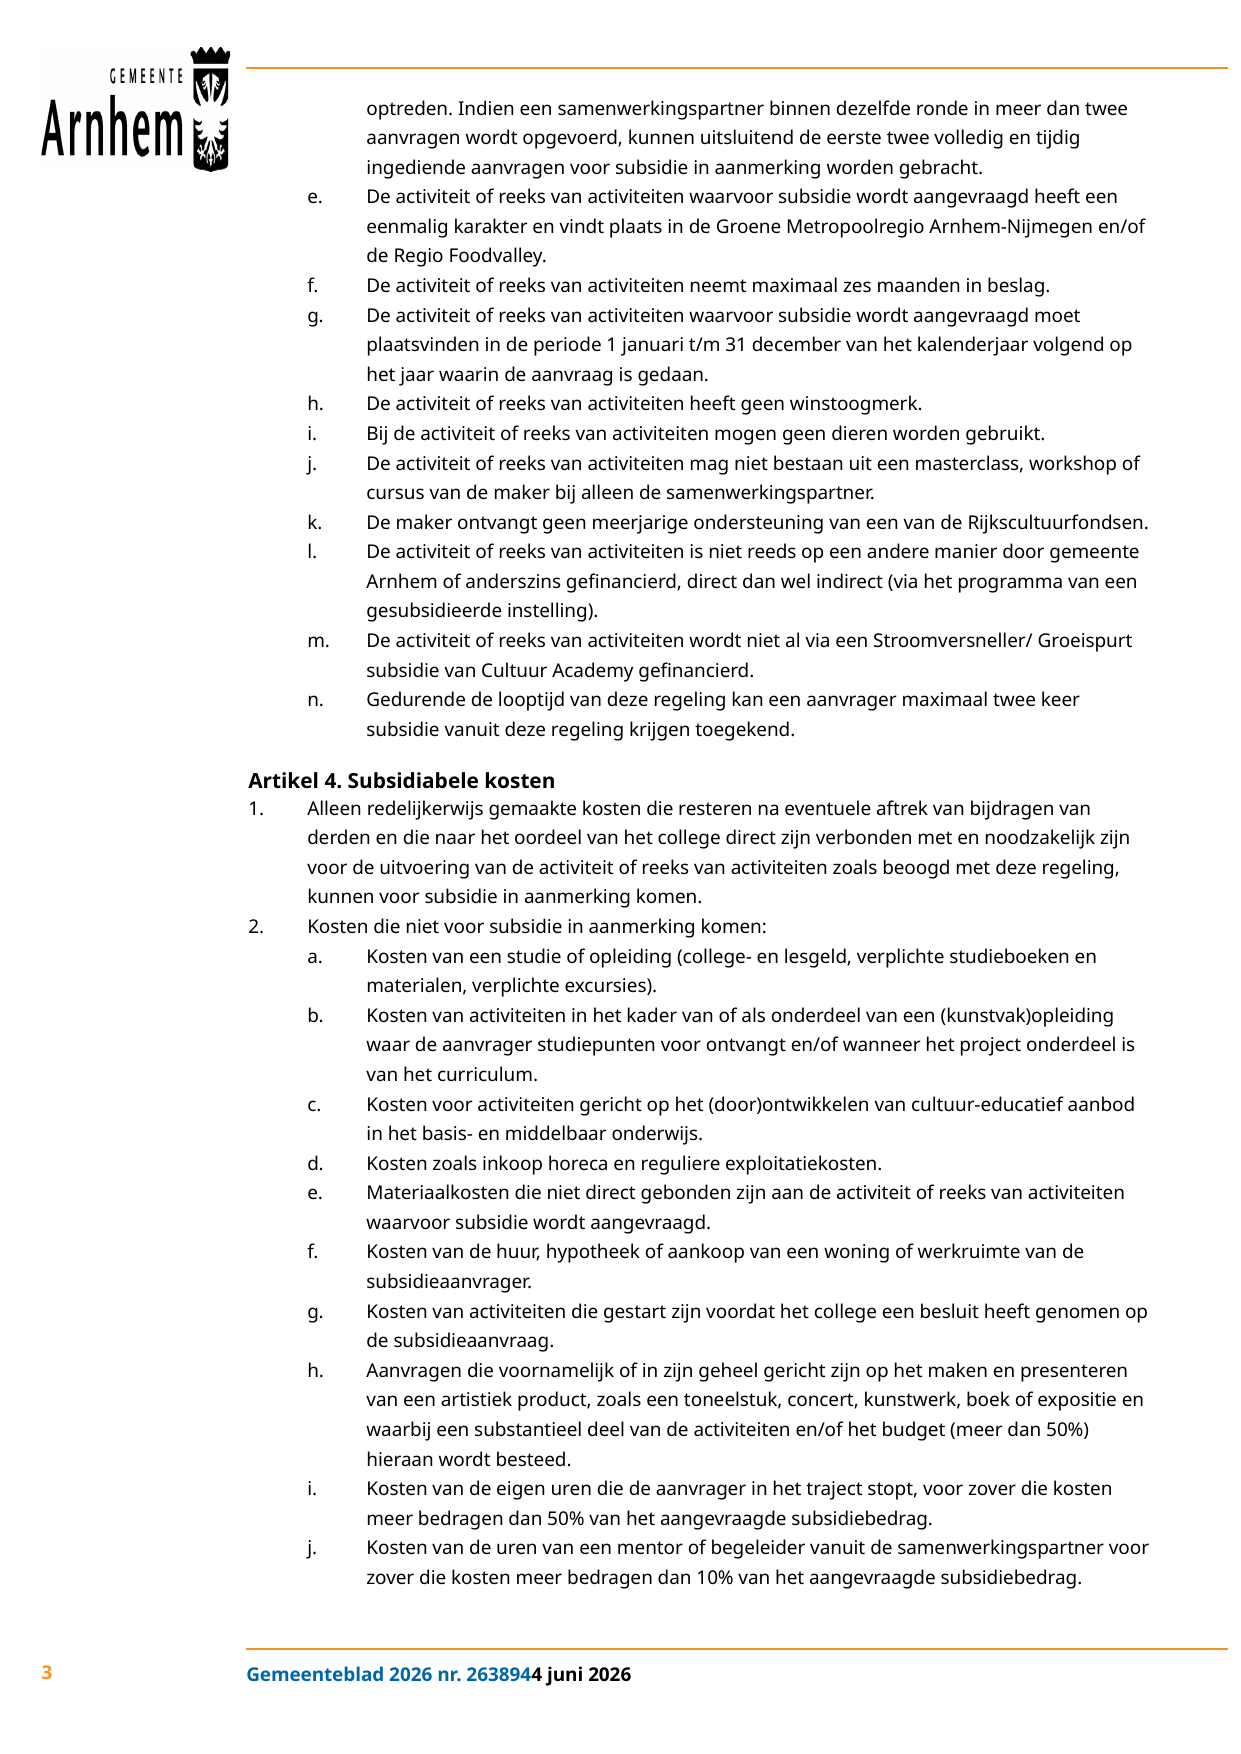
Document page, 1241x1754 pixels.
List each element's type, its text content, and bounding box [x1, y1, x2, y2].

list Kosten van de huur, hypotheek of aankoop van een woning of werkruimte van de subsidieaanvrager. [307, 1239, 1152, 1294]
list De activiteit of reeks van activiteiten neemt maximaal zes maanden in beslag. [307, 272, 1152, 298]
list De activiteit of reeks van activiteiten wordt niet al via een Stroomversneller/ Groeispurt subsidie van Cultuur Academy gefinancierd. [307, 627, 1152, 683]
list De maker ontvangt geen meerjarige ondersteuning van een van de Rijkscultuurfondsen. [307, 509, 1152, 535]
list De activiteit of reeks van activiteiten is niet reeds op een andere manier door gemeente Arnhem of anderszins gefinancierd, direct dan wel indirect (via het programma van een gesubsidieerde instelling). [307, 538, 1152, 623]
list Kosten die niet voor subsidie in aanmerking komen: [248, 913, 1152, 939]
list Alleen redelijkerwijs gemaakte kosten die resteren na eventuele aftrek van bijdragen van derden en die naar het oordeel van het college direct zijn verbonden met en noodzakelijk zijn voor de uitvoering van de activiteit of reeks van activiteiten zoals beoogd met deze regeling, kunnen voor subsidie in aanmerking komen. [248, 795, 1152, 909]
list De activiteit of reeks van activiteiten waarvoor subsidie wordt aangevraagd moet plaatsvinden in de periode 1 januari t/m 31 december van het kalenderjaar volgend op het jaar waarin de aanvraag is gedaan. [307, 302, 1152, 387]
list Gedurende de looptijd van deze regeling kan een aanvrager maximaal twee keer subsidie vanuit deze regeling krijgen toegekend. [307, 686, 1152, 742]
picture [41, 47, 231, 172]
list De activiteit of reeks van activiteiten mag niet bestaan uit een masterclass, workshop of cursus van de maker bij alleen de samenwerkingspartner. [307, 450, 1152, 505]
text Artikel 4. Subsidiabele kosten [248, 766, 1152, 795]
list Kosten voor activiteiten gericht op het (door)ontwikkelen van cultuur-educatief aanbod in het basis- en middelbaar onderwijs. [307, 1091, 1152, 1146]
list Kosten van activiteiten die gestart zijn voordat het college een besluit heeft genomen op de subsidieaanvraag. [307, 1298, 1152, 1353]
list Kosten van een studie of opleiding (college- en lesgeld, verplichte studieboeken en materialen, verplichte excursies). [307, 943, 1152, 998]
list Aanvragen die voornamelijk of in zijn geheel gericht zijn op het maken en presenteren van een artistiek product, zoals een toneelstuk, concert, kunstwerk, boek of expositie en waarbij een substantieel deel van de activiteiten en/of het budget (meer dan 50%) hieraan wordt besteed. [307, 1357, 1152, 1471]
list Bij de activiteit of reeks van activiteiten mogen geen dieren worden gebruikt. [307, 420, 1152, 446]
list Kosten van de uren van een mentor of begeleider vanuit de samenwerkingspartner voor zover die kosten meer bedragen dan 10% van het aangevraagde subsidiebedrag. [307, 1534, 1152, 1590]
list De activiteit of reeks van activiteiten heeft geen winstoogmerk. [307, 391, 1152, 416]
list De activiteit of reeks van activiteiten waarvoor subsidie wordt aangevraagd heeft een eenmalig karakter en vindt plaats in de Groene Metropoolregio Arnhem-Nijmegen en/of de Regio Foodvalley. [307, 183, 1152, 268]
list Kosten van de eigen uren die de aanvrager in het traject stopt, voor zover die kosten meer bedragen dan 50% van het aangevraagde subsidiebedrag. [307, 1475, 1152, 1531]
list optreden. Indien een samenwerkingspartner binnen dezelfde ronde in meer dan twee aanvragen wordt opgevoerd, kunnen uitsluitend de eerste twee volledig en tijdig ingediende aanvragen voor subsidie in aanmerking worden gebracht. [307, 95, 1152, 180]
list Kosten van activiteiten in het kader van of als onderdeel van een (kunstvak)opleiding waar de aanvrager studiepunten voor ontvangt en/of wanneer het project onderdeel is van het curriculum. [307, 1002, 1152, 1087]
list Materiaalkosten die niet direct gebonden zijn aan de activiteit of reeks van activiteiten waarvoor subsidie wordt aangevraagd. [307, 1179, 1152, 1235]
list Kosten zoals inkoop horeca en reguliere exploitatiekosten. [307, 1150, 1152, 1176]
